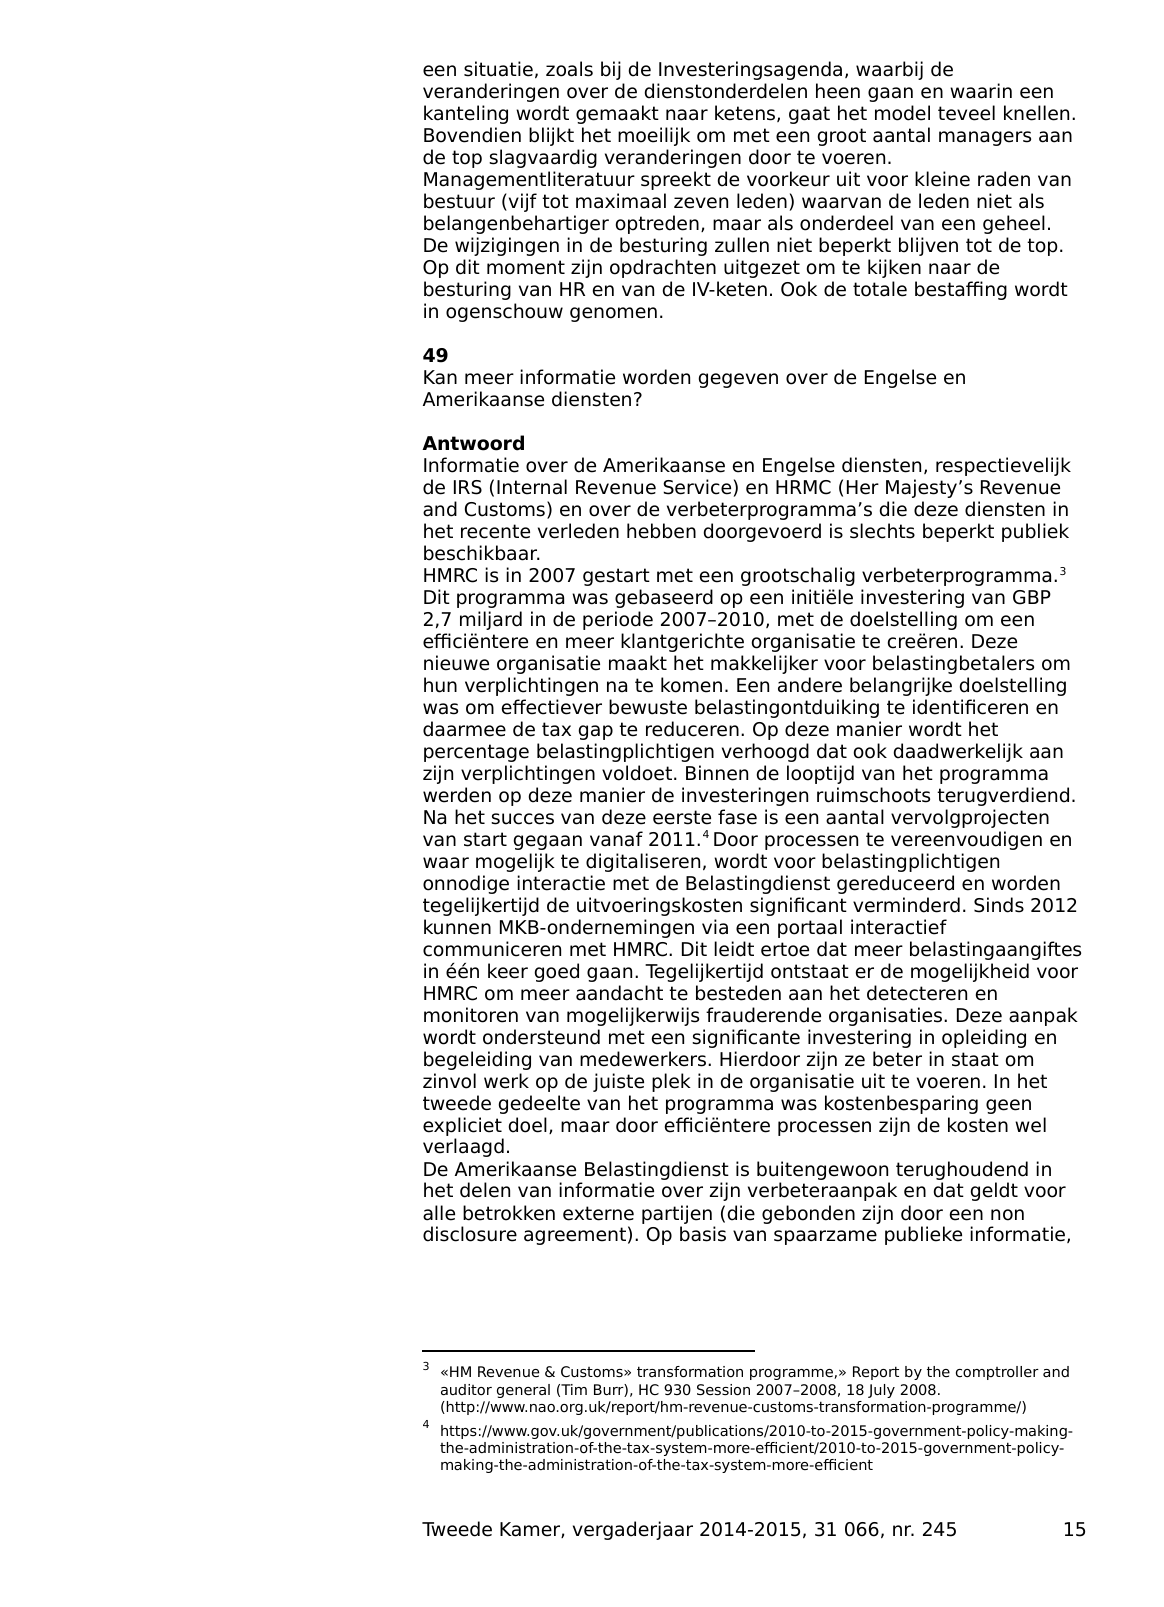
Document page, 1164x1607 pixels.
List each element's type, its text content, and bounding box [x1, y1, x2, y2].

text https://www.gov.uk/government/publications/2010-to-2015-government-policy-making-the-administration-of-the-tax-system-more-efficient/2010-to-2015-government-policy-making-the-administration-of-the-tax-system-more-efficient [422, 1418, 1087, 1474]
text Kan meer informatie worden gegeven over de Engelse en Amerikaanse diensten? [422, 367, 1087, 411]
text Na het succes van deze eerste fase is een aantal vervolgprojecten van start gegaan vanaf 2011.Door processen te vereenvoudigen en waar mogelijk te digitaliseren, wordt voor belastingplichtigen onnodige interactie met de Belastingdienst gereduceerd en worden tegelijkertijd de uitvoeringskosten significant verminderd. Sinds 2012 kunnen MKB-ondernemingen via een portaal interactief communiceren met HMRC. Dit leidt ertoe dat meer belastingaangiftes in één keer goed gaan. Tegelijkertijd ontstaat er de mogelijkheid voor HMRC om meer aandacht te besteden aan het detecteren en monitoren van mogelijkerwijs frauderende organisaties. Deze aanpak wordt ondersteund met een significante investering in opleiding en begeleiding van medewerkers. Hierdoor zijn ze beter in staat om zinvol werk op de juiste plek in de organisatie uit te voeren. In het tweede gedeelte van het programma was kostenbesparing geen expliciet doel, maar door efficiëntere processen zijn de kosten wel verlaagd. [422, 807, 1087, 1158]
text «HM Revenue & Customs» transformation programme,» Report by the comptroller and auditor general (Tim Burr), HC 930 Session 2007–2008, 18 July 2008. (http://www.nao.org.uk/report/hm-revenue-customs-transformation-programme/) [422, 1360, 1087, 1416]
text Antwoord [422, 433, 1087, 455]
text een situatie, zoals bij de Investeringsagenda, waarbij de veranderingen over de dienstonderdelen heen gaan en waarin een kanteling wordt gemaakt naar ketens, gaat het model teveel knellen. Bovendien blijkt het moeilijk om met een groot aantal managers aan de top slagvaardig veranderingen door te voeren. Managementliteratuur spreekt de voorkeur uit voor kleine raden van bestuur (vijf tot maximaal zeven leden) waarvan de leden niet als belangenbehartiger optreden, maar als onderdeel van een geheel. [422, 59, 1087, 235]
text Informatie over de Amerikaanse en Engelse diensten, respectievelijk de IRS (Internal Revenue Service) en HRMC (Her Majesty’s Revenue and Customs) en over de verbeterprogramma’s die deze diensten in het recente verleden hebben doorgevoerd is slechts beperkt publiek beschikbaar. [422, 455, 1087, 565]
text HMRC is in 2007 gestart met een grootschalig verbeterprogramma. Dit programma was gebaseerd op een initiële investering van GBP 2,7 miljard in de periode 2007–2010, met de doelstelling om een efficiëntere en meer klantgerichte organisatie te creëren. Deze nieuwe organisatie maakt het makkelijker voor belastingbetalers om hun verplichtingen na te komen. Een andere belangrijke doelstelling was om effectiever bewuste belastingontduiking te identificeren en daarmee de tax gap te reduceren. Op deze manier wordt het percentage belastingplichtigen verhoogd dat ook daadwerkelijk aan zijn verplichtingen voldoet. Binnen de looptijd van het programma werden op deze manier de investeringen ruimschoots terugverdiend. [422, 565, 1087, 807]
text 49 [422, 345, 1087, 367]
text De wijzigingen in de besturing zullen niet beperkt blijven tot de top. Op dit moment zijn opdrachten uitgezet om te kijken naar de besturing van HR en van de IV-keten. Ook de totale bestaffing wordt in ogenschouw genomen. [422, 235, 1087, 323]
text De Amerikaanse Belastingdienst is buitengewoon terughoudend in het delen van informatie over zijn verbeteraanpak en dat geldt voor alle betrokken externe partijen (die gebonden zijn door een non disclosure agreement). Op basis van spaarzame publieke informatie, [422, 1158, 1087, 1246]
